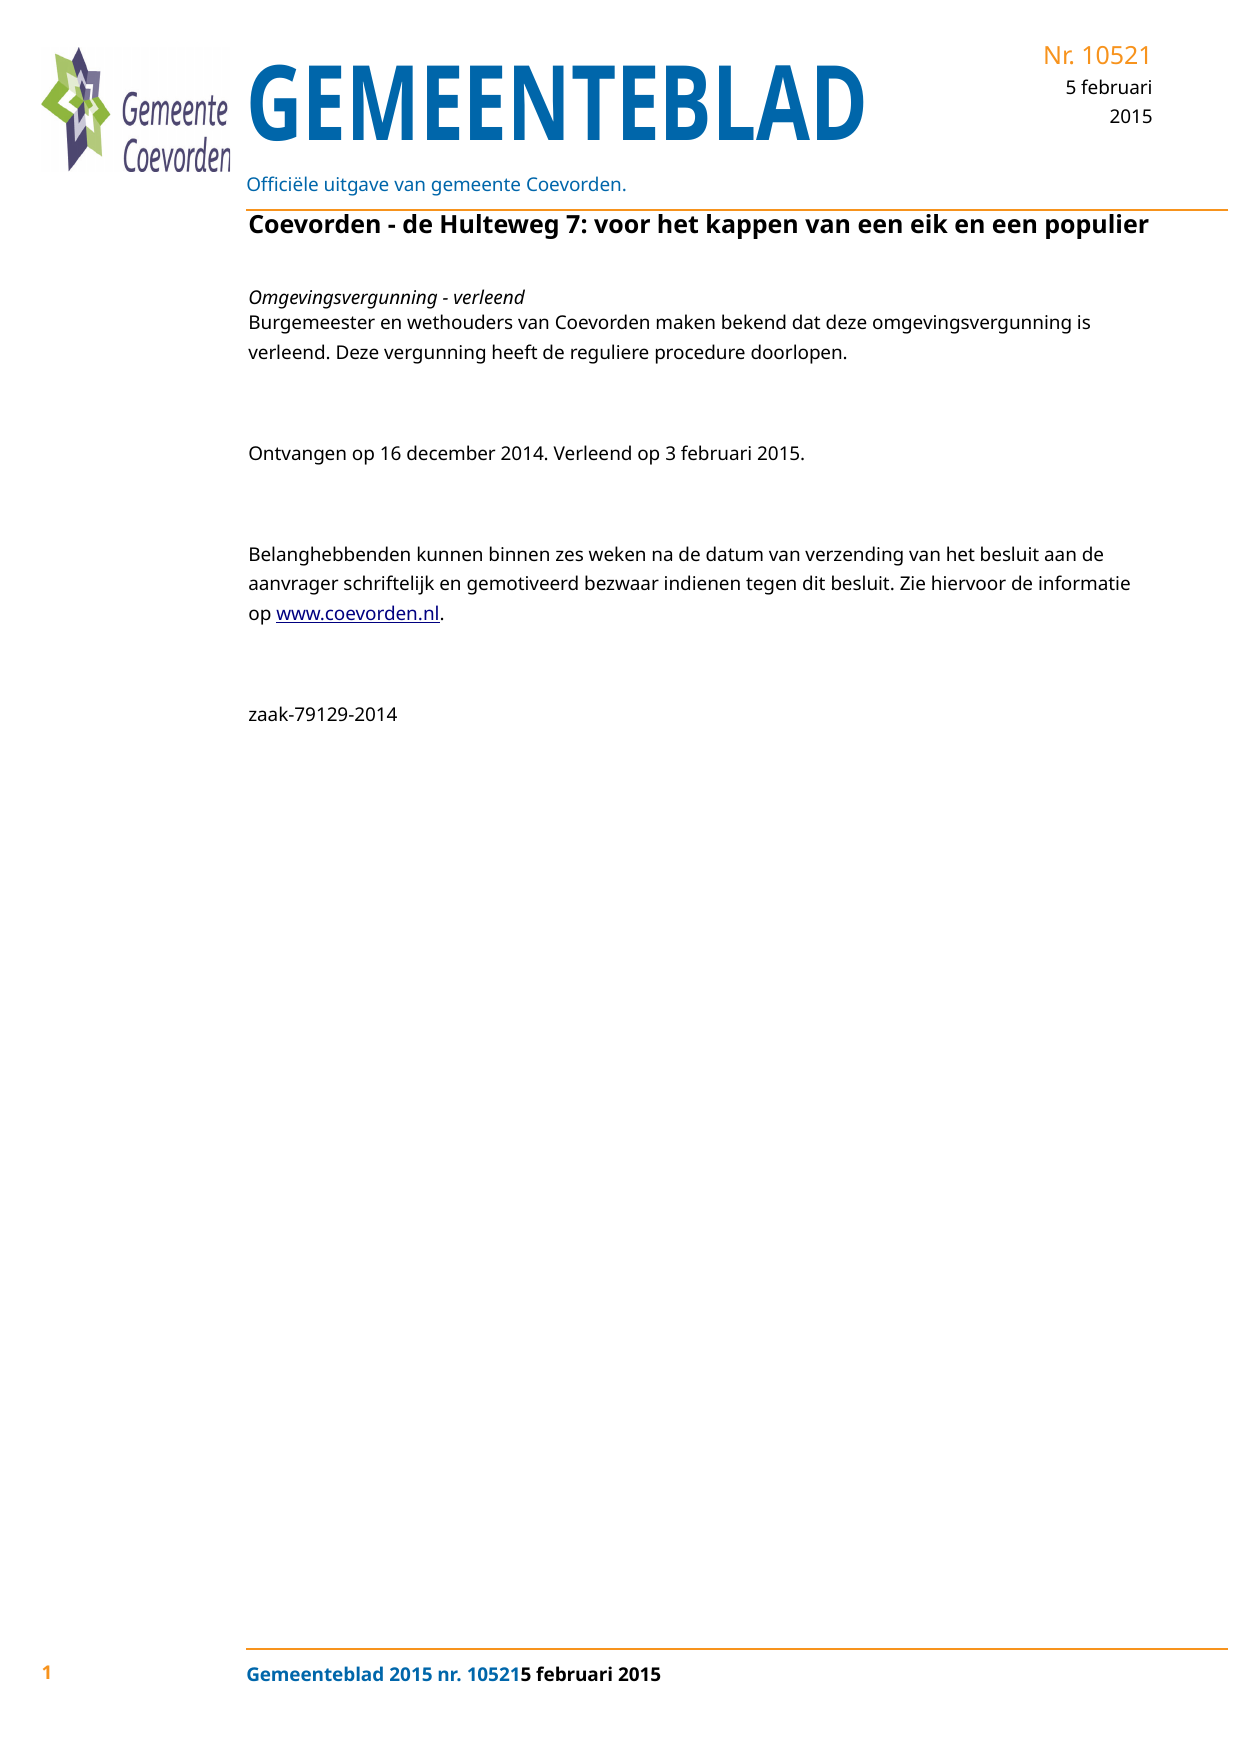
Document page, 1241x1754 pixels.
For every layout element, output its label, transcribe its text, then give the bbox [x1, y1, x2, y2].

text Omgevingsvergunning - verleend [248, 284, 1152, 309]
text Coevorden - de Hulteweg 7: voor het kappen van een eik en een populier [248, 211, 1152, 241]
text Belanghebbenden kunnen binnen zes weken na de datum van verzending van het besluit aan de aanvrager schriftelijk en gemotiveerd bezwaar indienen tegen dit besluit. Zie hiervoor de informatie op www.coevorden.nl. [248, 541, 1152, 626]
text zaak-79129-2014 [248, 701, 1152, 727]
text Burgemeester en wethouders van Coevorden maken bekend dat deze omgevingsvergunning is verleend. Deze vergunning heeft de reguliere procedure doorlopen. [248, 309, 1152, 365]
text Ontvangen op 16 december 2014. Verleend op 3 februari 2015. [248, 440, 1152, 466]
picture [41, 47, 231, 172]
